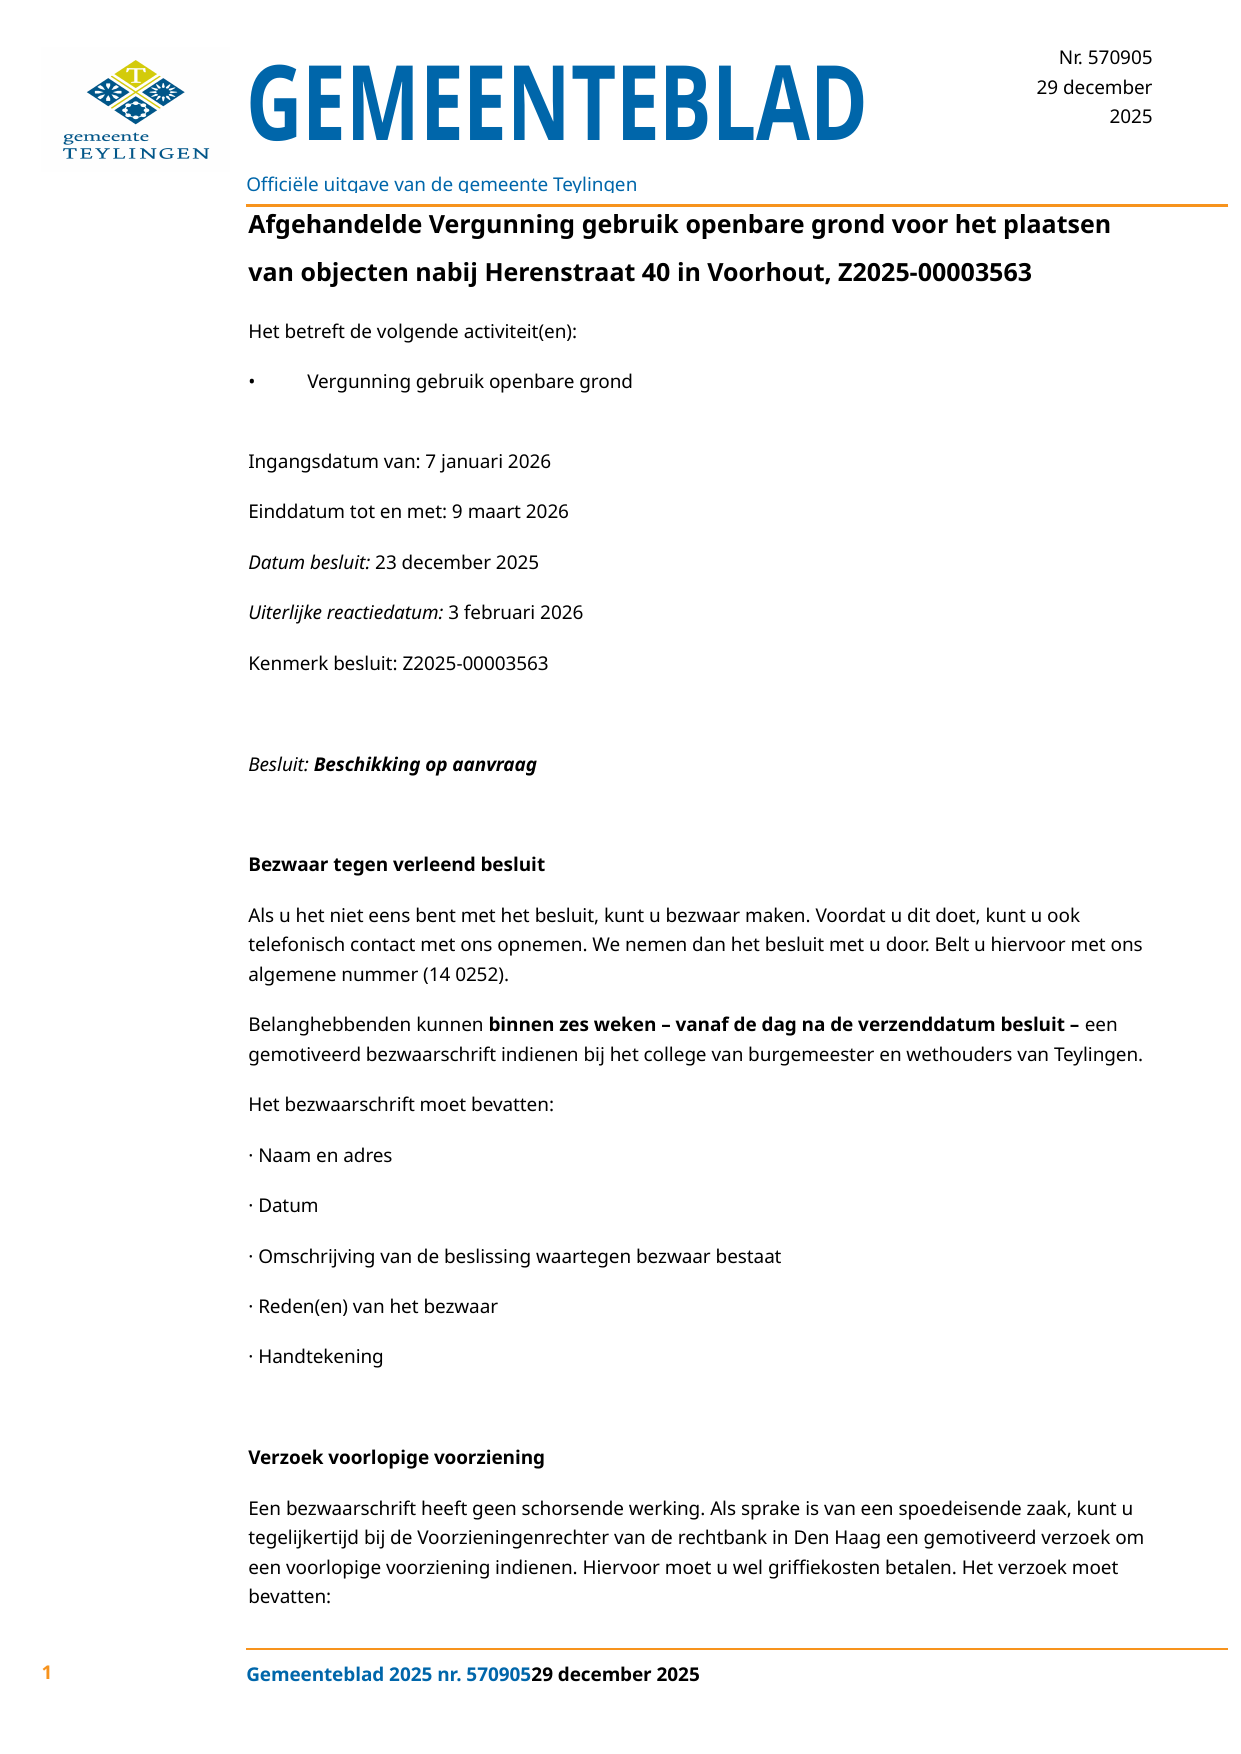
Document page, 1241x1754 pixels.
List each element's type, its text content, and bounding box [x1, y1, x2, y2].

text Een bezwaarschrift heeft geen schorsende werking. Als sprake is van een spoedeisende zaak, kunt u tegelijkertijd bij de Voorzieningenrechter van de rechtbank in Den Haag een gemotiveerd verzoek om een voorlopige voorziening indienen. Hiervoor moet u wel griffiekosten betalen. Het verzoek moet bevatten: [248, 1495, 1152, 1609]
picture [41, 47, 231, 172]
text Uiterlijke reactiedatum: 3 februari 2026 [248, 599, 1152, 625]
text Het betreft de volgende activiteit(en): [248, 318, 1152, 344]
text Ingangsdatum van: 7 januari 2026 [248, 448, 1152, 474]
text · Handtekening [248, 1344, 1152, 1369]
text · Reden(en) van het bezwaar [248, 1293, 1152, 1319]
text · Omschrijving van de beslissing waartegen bezwaar bestaat [248, 1243, 1152, 1269]
text Datum besluit: 23 december 2025 [248, 549, 1152, 575]
text Verzoek voorlopige voorziening [248, 1444, 1152, 1470]
text Belanghebbenden kunnen binnen zes weken – vanaf de dag na de verzenddatum besluit – een gemotiveerd bezwaarschrift indienen bij het college van burgemeester en wethouders van Teylingen. [248, 1012, 1152, 1067]
list Vergunning gebruik openbare grond [248, 368, 1152, 394]
text Besluit: Beschikking op aanvraag [248, 751, 1152, 777]
text Het bezwaarschrift moet bevatten: [248, 1092, 1152, 1117]
text · Naam en adres [248, 1142, 1152, 1168]
text · Datum [248, 1192, 1152, 1218]
text Als u het niet eens bent met het besluit, kunt u bezwaar maken. Voordat u dit doet, kunt u ook telefonisch contact met ons opnemen. We nemen dan het besluit met u door. Belt u hiervoor met ons algemene nummer (14 0252). [248, 902, 1152, 987]
text Bezwaar tegen verleend besluit [248, 852, 1152, 877]
text Einddatum tot en met: 9 maart 2026 [248, 499, 1152, 524]
text Kenmerk besluit: Z2025-00003563 [248, 650, 1152, 676]
text Afgehandelde Vergunning gebruik openbare grond voor het plaatsen van objecten nabij Herenstraat 40 in Voorhout, Z2025-00003563 [248, 207, 1152, 288]
